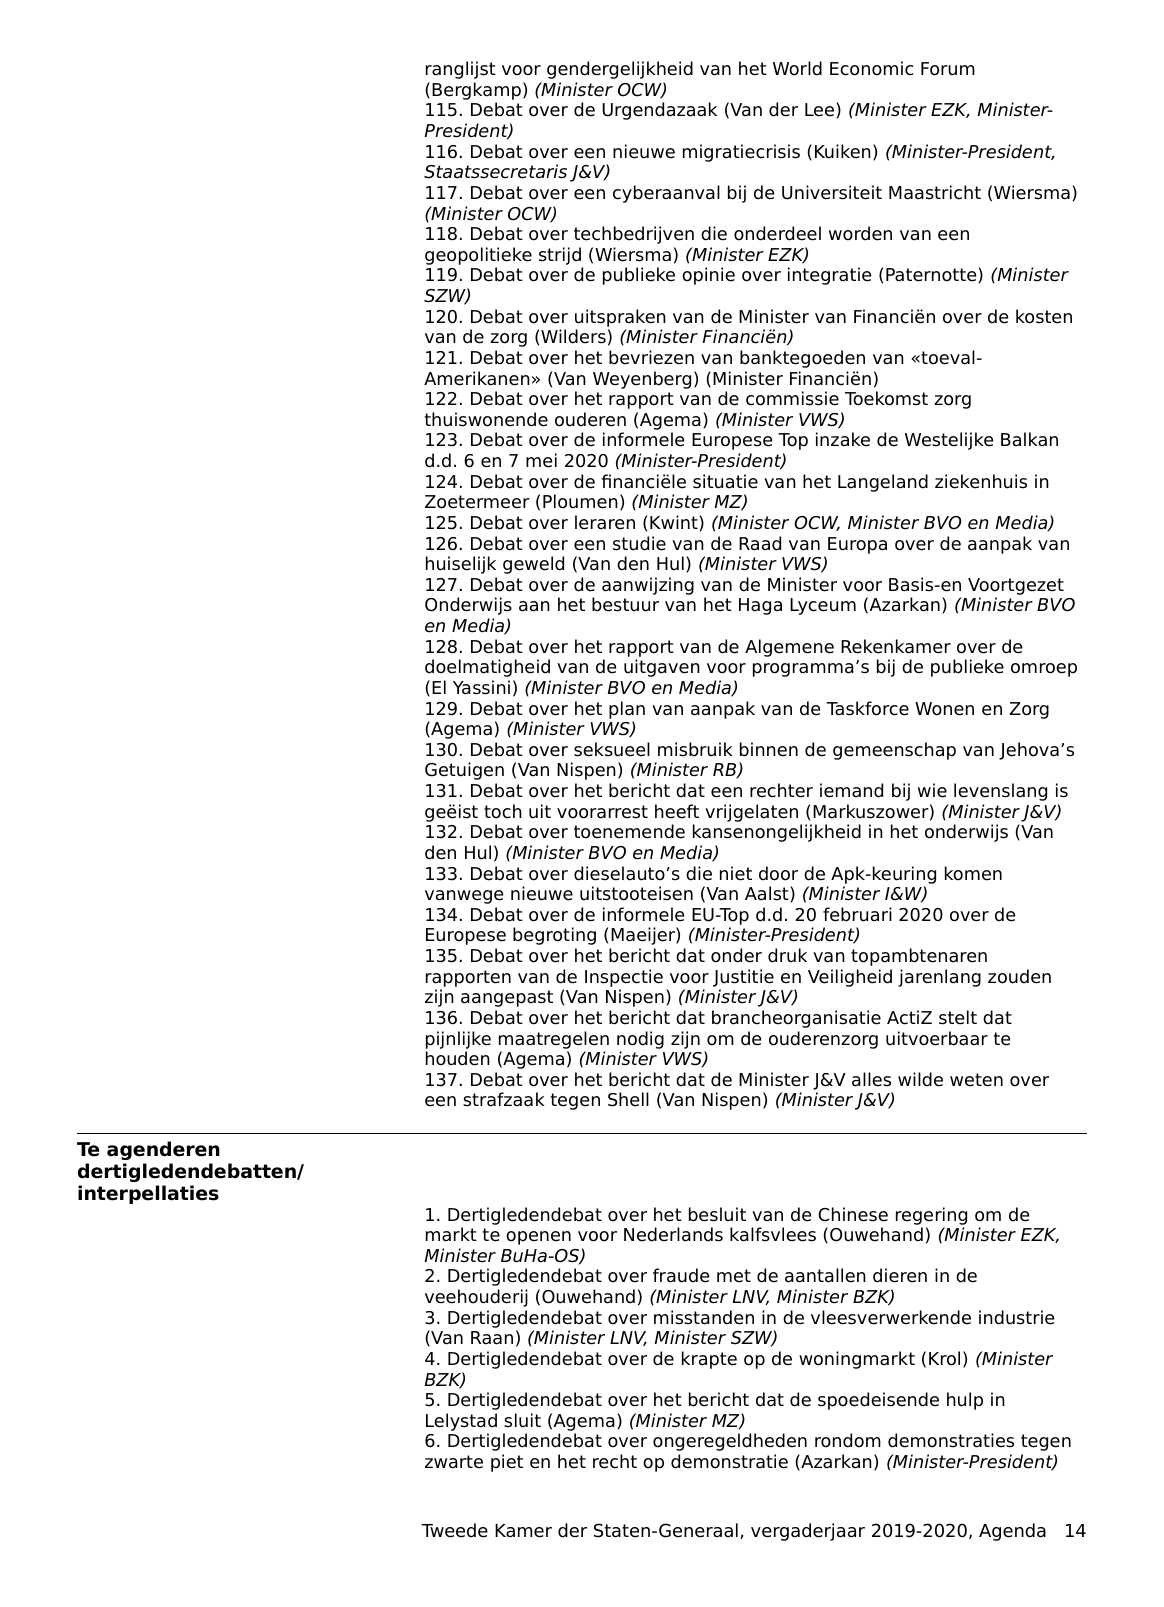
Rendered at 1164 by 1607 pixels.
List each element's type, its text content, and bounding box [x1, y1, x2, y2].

table_cell [77, 864, 401, 905]
table_cell [77, 740, 401, 781]
table_cell [77, 265, 401, 307]
table_cell [401, 430, 418, 472]
table_cell 122. Debat over het rapport van de commissie Toekomst zorg thuiswonende ouderen (Agema) (Minister VWS) [418, 389, 1087, 430]
table_cell [401, 575, 418, 637]
table_cell [401, 822, 418, 863]
table_cell [77, 1008, 401, 1070]
table_cell 117. Debat over een cyberaanval bij de Universiteit Maastricht (Wiersma) (Minister OCW) [418, 183, 1087, 224]
table_cell [77, 822, 401, 863]
table_cell [77, 534, 401, 575]
table_cell [77, 430, 401, 472]
table_cell [401, 1070, 418, 1111]
table_cell [401, 1266, 418, 1308]
table_cell [77, 513, 401, 533]
table_cell 118. Debat over techbedrijven die onderdeel worden van een geopolitieke strijd (Wiersma) (Minister EZK) [418, 224, 1087, 265]
table_cell [77, 1308, 401, 1349]
table_cell [77, 1349, 401, 1390]
table_cell 120. Debat over uitspraken van de Minister van Financiën over de kosten van de zorg (Wilders) (Minister Financiën) [418, 307, 1087, 348]
table_cell [401, 1308, 418, 1349]
table_cell [401, 905, 418, 946]
table_cell 131. Debat over het bericht dat een rechter iemand bij wie levenslang is geëist toch uit voorarrest heeft vrijgelaten (Markuszower) (Minister J&V) [418, 781, 1087, 822]
table_cell [401, 348, 418, 389]
table_cell [401, 1205, 418, 1266]
table_cell [401, 740, 418, 781]
table_cell [77, 348, 401, 389]
table_cell 125. Debat over leraren (Kwint) (Minister OCW, Minister BVO en Media) [418, 513, 1087, 533]
table_cell 134. Debat over de informele EU-Top d.d. 20 februari 2020 over de Europese begroting (Maeijer) (Minister-President) [418, 905, 1087, 946]
table_cell [77, 389, 401, 430]
table_cell [77, 575, 401, 637]
table_cell [77, 1070, 401, 1111]
table_cell [77, 59, 401, 100]
table_cell [77, 100, 401, 142]
table_cell 1. Dertigledendebat over het besluit van de Chinese regering om de markt te openen voor Nederlands kalfsvlees (Ouwehand) (Minister EZK, Minister BuHa-OS) [418, 1205, 1087, 1266]
table_cell [401, 472, 418, 513]
table_cell 115. Debat over de Urgendazaak (Van der Lee) (Minister EZK, Minister-President) [418, 100, 1087, 142]
table_cell [77, 224, 401, 265]
table_header Te agenderen dertigledendebatten/ interpellaties [77, 1134, 401, 1204]
table_cell [401, 946, 418, 1008]
table_cell 136. Debat over het bericht dat brancheorganisatie ActiZ stelt dat pijnlijke maatregelen nodig zijn om de ouderenzorg uitvoerbaar te houden (Agema) (Minister VWS) [418, 1008, 1087, 1070]
table_cell [401, 864, 418, 905]
table_cell 127. Debat over de aanwijzing van de Minister voor Basis-en Voortgezet Onderwijs aan het bestuur van het Haga Lyceum (Azarkan) (Minister BVO en Media) [418, 575, 1087, 637]
table_cell 123. Debat over de informele Europese Top inzake de Westelijke Balkan d.d. 6 en 7 mei 2020 (Minister-President) [418, 430, 1087, 472]
table_cell [401, 513, 418, 533]
table_cell [401, 699, 418, 740]
table_cell [77, 1431, 401, 1473]
table_cell [77, 472, 401, 513]
table_cell [401, 100, 418, 142]
table_cell [77, 1266, 401, 1308]
table_cell [401, 534, 418, 575]
table_cell [401, 781, 418, 822]
table_cell [77, 307, 401, 348]
table_cell [401, 1008, 418, 1070]
table_cell 3. Dertigledendebat over misstanden in de vleesverwerkende industrie (Van Raan) (Minister LNV, Minister SZW) [418, 1308, 1087, 1349]
table_cell [77, 699, 401, 740]
table_cell 121. Debat over het bevriezen van banktegoeden van «toeval-Amerikanen» (Van Weyenberg) (Minister Financiën) [418, 348, 1087, 389]
table_cell [401, 1431, 418, 1473]
table_cell [77, 905, 401, 946]
table_cell 2. Dertigledendebat over fraude met de aantallen dieren in de veehouderij (Ouwehand) (Minister LNV, Minister BZK) [418, 1266, 1087, 1308]
table_cell [77, 142, 401, 183]
table_header [418, 1134, 1087, 1204]
table_cell 128. Debat over het rapport van de Algemene Rekenkamer over de doelmatigheid van de uitgaven voor programma’s bij de publieke omroep (El Yassini) (Minister BVO en Media) [418, 637, 1087, 698]
table_cell 5. Dertigledendebat over het bericht dat de spoedeisende hulp in Lelystad sluit (Agema) (Minister MZ) [418, 1390, 1087, 1431]
table_cell [77, 781, 401, 822]
table_cell 6. Dertigledendebat over ongeregeldheden rondom demonstraties tegen zwarte piet en het recht op demonstratie (Azarkan) (Minister-President) [418, 1431, 1087, 1473]
table_cell [77, 946, 401, 1008]
table_cell [401, 183, 418, 224]
table_cell [401, 142, 418, 183]
table_cell [401, 59, 418, 100]
table_cell [401, 1390, 418, 1431]
table_cell 130. Debat over seksueel misbruik binnen de gemeenschap van Jehova’s Getuigen (Van Nispen) (Minister RB) [418, 740, 1087, 781]
table_cell [77, 1205, 401, 1266]
table_cell [401, 307, 418, 348]
table_cell 124. Debat over de financiële situatie van het Langeland ziekenhuis in Zoetermeer (Ploumen) (Minister MZ) [418, 472, 1087, 513]
table_cell 129. Debat over het plan van aanpak van de Taskforce Wonen en Zorg (Agema) (Minister VWS) [418, 699, 1087, 740]
table_cell [77, 637, 401, 698]
table_cell ranglijst voor gendergelijkheid van het World Economic Forum (Bergkamp) (Minister OCW) [418, 59, 1087, 100]
table_cell 133. Debat over dieselauto’s die niet door de Apk-keuring komen vanwege nieuwe uitstooteisen (Van Aalst) (Minister I&W) [418, 864, 1087, 905]
table_header [401, 1134, 418, 1204]
table_cell [401, 224, 418, 265]
table_cell [401, 1349, 418, 1390]
table_cell 137. Debat over het bericht dat de Minister J&V alles wilde weten over een strafzaak tegen Shell (Van Nispen) (Minister J&V) [418, 1070, 1087, 1111]
table_cell 126. Debat over een studie van de Raad van Europa over de aanpak van huiselijk geweld (Van den Hul) (Minister VWS) [418, 534, 1087, 575]
table_cell 116. Debat over een nieuwe migratiecrisis (Kuiken) (Minister-President, Staatssecretaris J&V) [418, 142, 1087, 183]
table_cell [401, 637, 418, 698]
table_cell 4. Dertigledendebat over de krapte op de woningmarkt (Krol) (Minister BZK) [418, 1349, 1087, 1390]
table_cell 119. Debat over de publieke opinie over integratie (Paternotte) (Minister SZW) [418, 265, 1087, 307]
table_cell [77, 1390, 401, 1431]
table_cell [401, 389, 418, 430]
table_cell [401, 265, 418, 307]
table_cell 135. Debat over het bericht dat onder druk van topambtenaren rapporten van de Inspectie voor Justitie en Veiligheid jarenlang zouden zijn aangepast (Van Nispen) (Minister J&V) [418, 946, 1087, 1008]
table_cell 132. Debat over toenemende kansenongelijkheid in het onderwijs (Van den Hul) (Minister BVO en Media) [418, 822, 1087, 863]
table_cell [77, 183, 401, 224]
